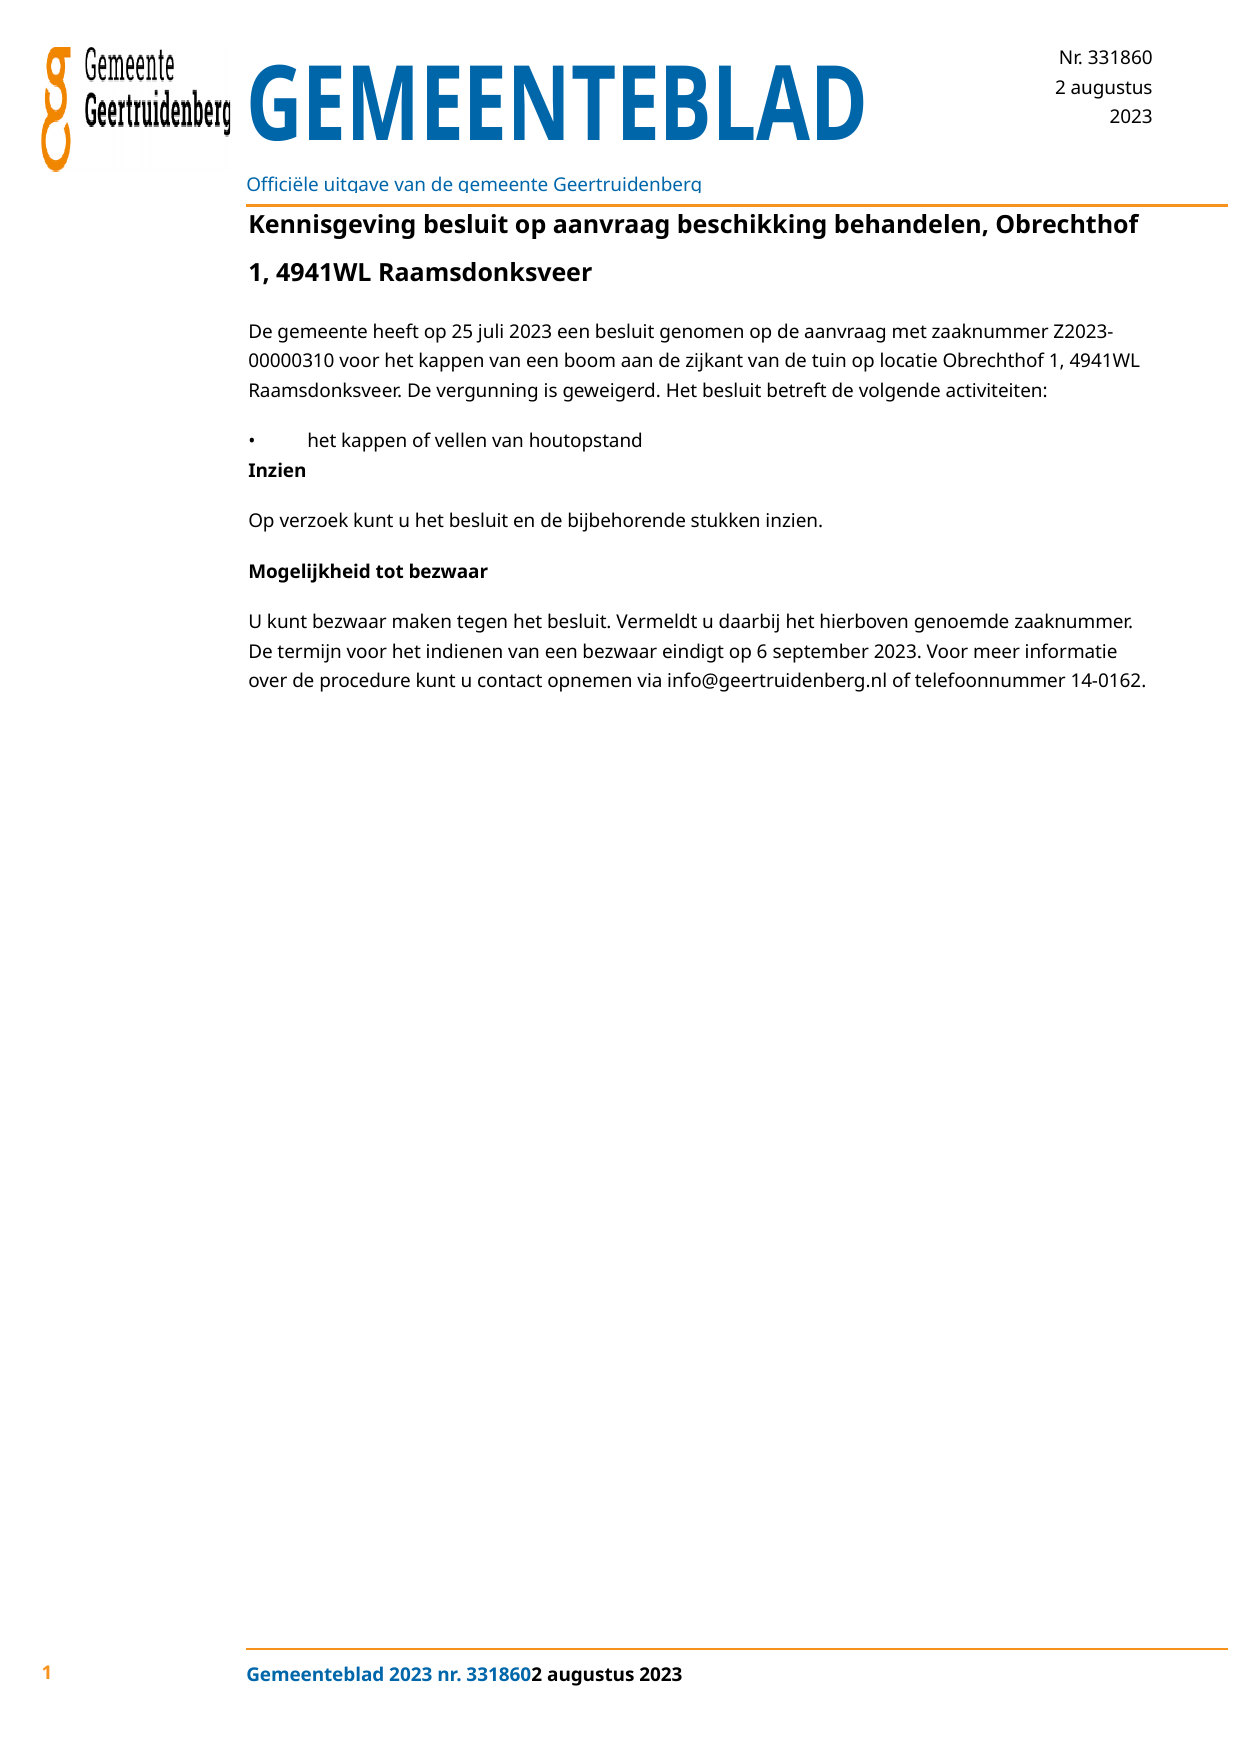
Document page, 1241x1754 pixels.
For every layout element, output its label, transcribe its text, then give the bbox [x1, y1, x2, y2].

text Inzien [248, 457, 1152, 483]
text Op verzoek kunt u het besluit en de bijbehorende stukken inzien. [248, 507, 1152, 533]
text U kunt bezwaar maken tegen het besluit. Vermeldt u daarbij het hierboven genoemde zaaknummer. De termijn voor het indienen van een bezwaar eindigt op 6 september 2023. Voor meer informatie over de procedure kunt u contact opnemen via info@geertruidenberg.nl of telefoonnummer 14-0162. [248, 608, 1152, 693]
picture [41, 47, 231, 172]
list het kappen of vellen van houtopstand [248, 427, 1152, 453]
text De gemeente heeft op 25 juli 2023 een besluit genomen op de aanvraag met zaaknummer Z2023-00000310 voor het kappen van een boom aan de zijkant van de tuin op locatie Obrechthof 1, 4941WL Raamsdonksveer. De vergunning is geweigerd. Het besluit betreft de volgende activiteiten: [248, 318, 1152, 403]
text Kennisgeving besluit op aanvraag beschikking behandelen, Obrechthof 1, 4941WL Raamsdonksveer [248, 207, 1152, 288]
text Mogelijkheid tot bezwaar [248, 558, 1152, 584]
